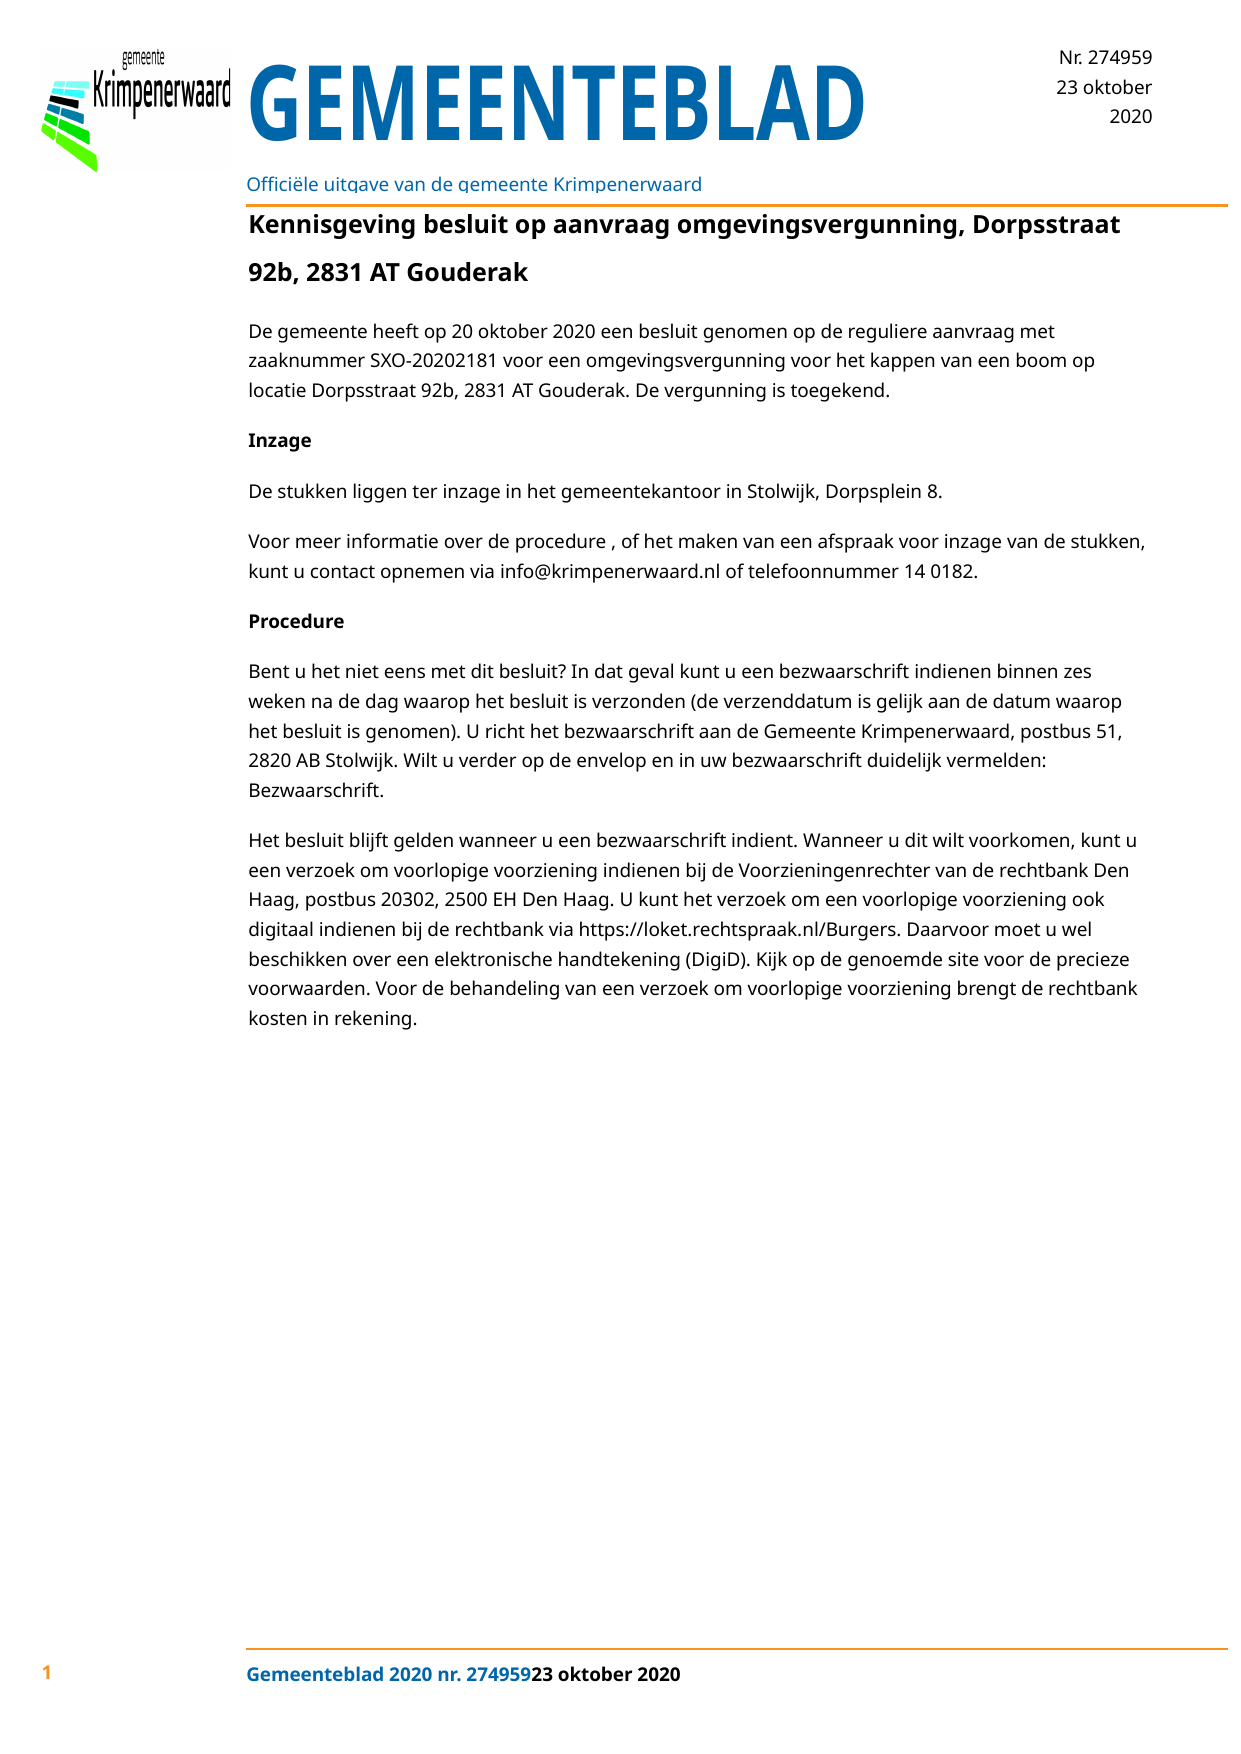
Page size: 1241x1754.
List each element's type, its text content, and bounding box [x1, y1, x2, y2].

text Kennisgeving besluit op aanvraag omgevingsvergunning, Dorpsstraat 92b, 2831 AT Gouderak [248, 207, 1152, 288]
text Bent u het niet eens met dit besluit? In dat geval kunt u een bezwaarschrift indienen binnen zes weken na de dag waarop het besluit is verzonden (de verzenddatum is gelijk aan de datum waarop het besluit is genomen). U richt het bezwaarschrift aan de Gemeente Krimpenerwaard, postbus 51, 2820 AB Stolwijk. Wilt u verder op de envelop en in uw bezwaarschrift duidelijk vermelden: Bezwaarschrift. [248, 659, 1152, 803]
text Voor meer informatie over de procedure , of het maken van een afspraak voor inzage van de stukken, kunt u contact opnemen via info@krimpenerwaard.nl of telefoonnummer 14 0182. [248, 528, 1152, 584]
text De stukken liggen ter inzage in het gemeentekantoor in Stolwijk, Dorpsplein 8. [248, 478, 1152, 504]
text Het besluit blijft gelden wanneer u een bezwaarschrift indient. Wanneer u dit wilt voorkomen, kunt u een verzoek om voorlopige voorziening indienen bij de Voorzieningenrechter van de rechtbank Den Haag, postbus 20302, 2500 EH Den Haag. U kunt het verzoek om een voorlopige voorziening ook digitaal indienen bij de rechtbank via https://loket.rechtspraak.nl/Burgers. Daarvoor moet u wel beschikken over een elektronische handtekening (DigiD). Kijk op de genoemde site voor de precieze voorwaarden. Voor de behandeling van een verzoek om voorlopige voorziening brengt de rechtbank kosten in rekening. [248, 827, 1152, 1031]
picture [41, 47, 231, 172]
text Procedure [248, 608, 1152, 634]
text Inzage [248, 427, 1152, 453]
text De gemeente heeft op 20 oktober 2020 een besluit genomen op de reguliere aanvraag met zaaknummer SXO-20202181 voor een omgevingsvergunning voor het kappen van een boom op locatie Dorpsstraat 92b, 2831 AT Gouderak. De vergunning is toegekend. [248, 318, 1152, 403]
